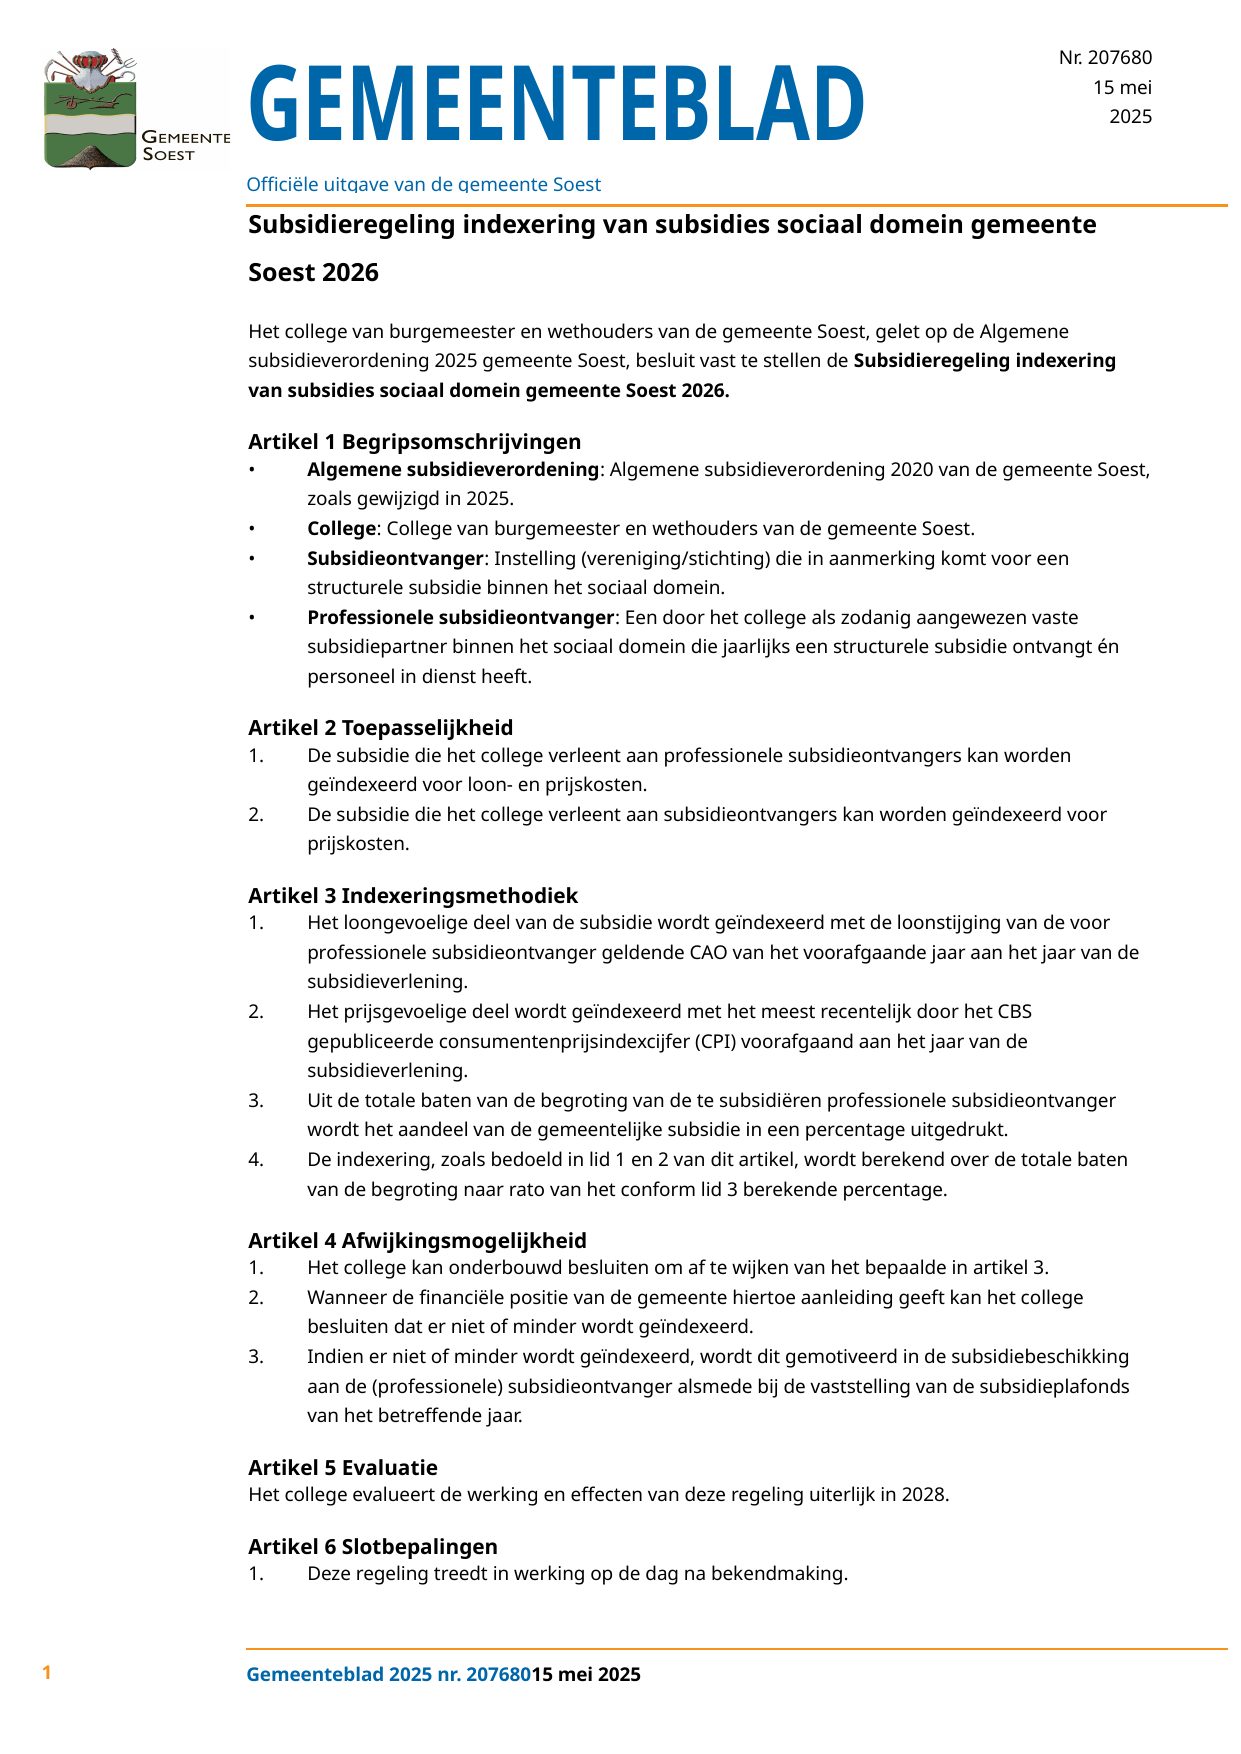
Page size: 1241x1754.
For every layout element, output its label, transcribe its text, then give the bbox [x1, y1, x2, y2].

list Deze regeling treedt in werking op de dag na bekendmaking. [248, 1560, 1152, 1586]
text Artikel 2 Toepasselijkheid [248, 713, 1152, 742]
text Artikel 6 Slotbepalingen [248, 1532, 1152, 1560]
list De indexering, zoals bedoeld in lid 1 en 2 van dit artikel, wordt berekend over de totale baten van de begroting naar rato van het conform lid 3 berekende percentage. [248, 1146, 1152, 1201]
list Het college kan onderbouwd besluiten om af te wijken van het bepaalde in artikel 3. [248, 1254, 1152, 1280]
list De subsidie die het college verleent aan professionele subsidieontvangers kan worden geïndexeerd voor loon- en prijskosten. [248, 742, 1152, 797]
list College: College van burgemeester en wethouders van de gemeente Soest. [248, 515, 1152, 541]
text Subsidieregeling indexering van subsidies sociaal domein gemeente Soest 2026 [248, 207, 1152, 288]
list Wanneer de financiële positie van de gemeente hiertoe aanleiding geeft kan het college besluiten dat er niet of minder wordt geïndexeerd. [248, 1284, 1152, 1339]
text Artikel 5 Evaluatie [248, 1453, 1152, 1481]
list Het prijsgevoelige deel wordt geïndexeerd met het meest recentelijk door het CBS gepubliceerde consumentenprijsindexcijfer (CPI) voorafgaand aan het jaar van de subsidieverlening. [248, 998, 1152, 1083]
list Uit de totale baten van de begroting van de te subsidiëren professionele subsidieontvanger wordt het aandeel van de gemeentelijke subsidie in een percentage uitgedrukt. [248, 1087, 1152, 1142]
text Artikel 3 Indexeringsmethodiek [248, 881, 1152, 909]
list Het loongevoelige deel van de subsidie wordt geïndexeerd met de loonstijging van de voor professionele subsidieontvanger geldende CAO van het voorafgaande jaar aan het jaar van de subsidieverlening. [248, 909, 1152, 994]
text Het college evalueert de werking en effecten van deze regeling uiterlijk in 2028. [248, 1481, 1152, 1507]
list Subsidieontvanger: Instelling (vereniging/stichting) die in aanmerking komt voor een structurele subsidie binnen het sociaal domein. [248, 545, 1152, 600]
text Het college van burgemeester en wethouders van de gemeente Soest, gelet op de Algemene subsidieverordening 2025 gemeente Soest, besluit vast te stellen de Subsidieregeling indexering van subsidies sociaal domein gemeente Soest 2026. [248, 318, 1152, 403]
text Artikel 1 Begripsomschrijvingen [248, 427, 1152, 456]
list Algemene subsidieverordening: Algemene subsidieverordening 2020 van de gemeente Soest, zoals gewijzigd in 2025. [248, 456, 1152, 511]
list De subsidie die het college verleent aan subsidieontvangers kan worden geïndexeerd voor prijskosten. [248, 801, 1152, 856]
text Artikel 4 Afwijkingsmogelijkheid [248, 1226, 1152, 1254]
list Indien er niet of minder wordt geïndexeerd, wordt dit gemotiveerd in de subsidiebeschikking aan de (professionele) subsidieontvanger alsmede bij de vaststelling van de subsidieplafonds van het betreffende jaar. [248, 1343, 1152, 1428]
list Professionele subsidieontvanger: Een door het college als zodanig aangewezen vaste subsidiepartner binnen het sociaal domein die jaarlijks een structurele subsidie ontvangt én personeel in dienst heeft. [248, 604, 1152, 689]
picture [41, 47, 231, 172]
